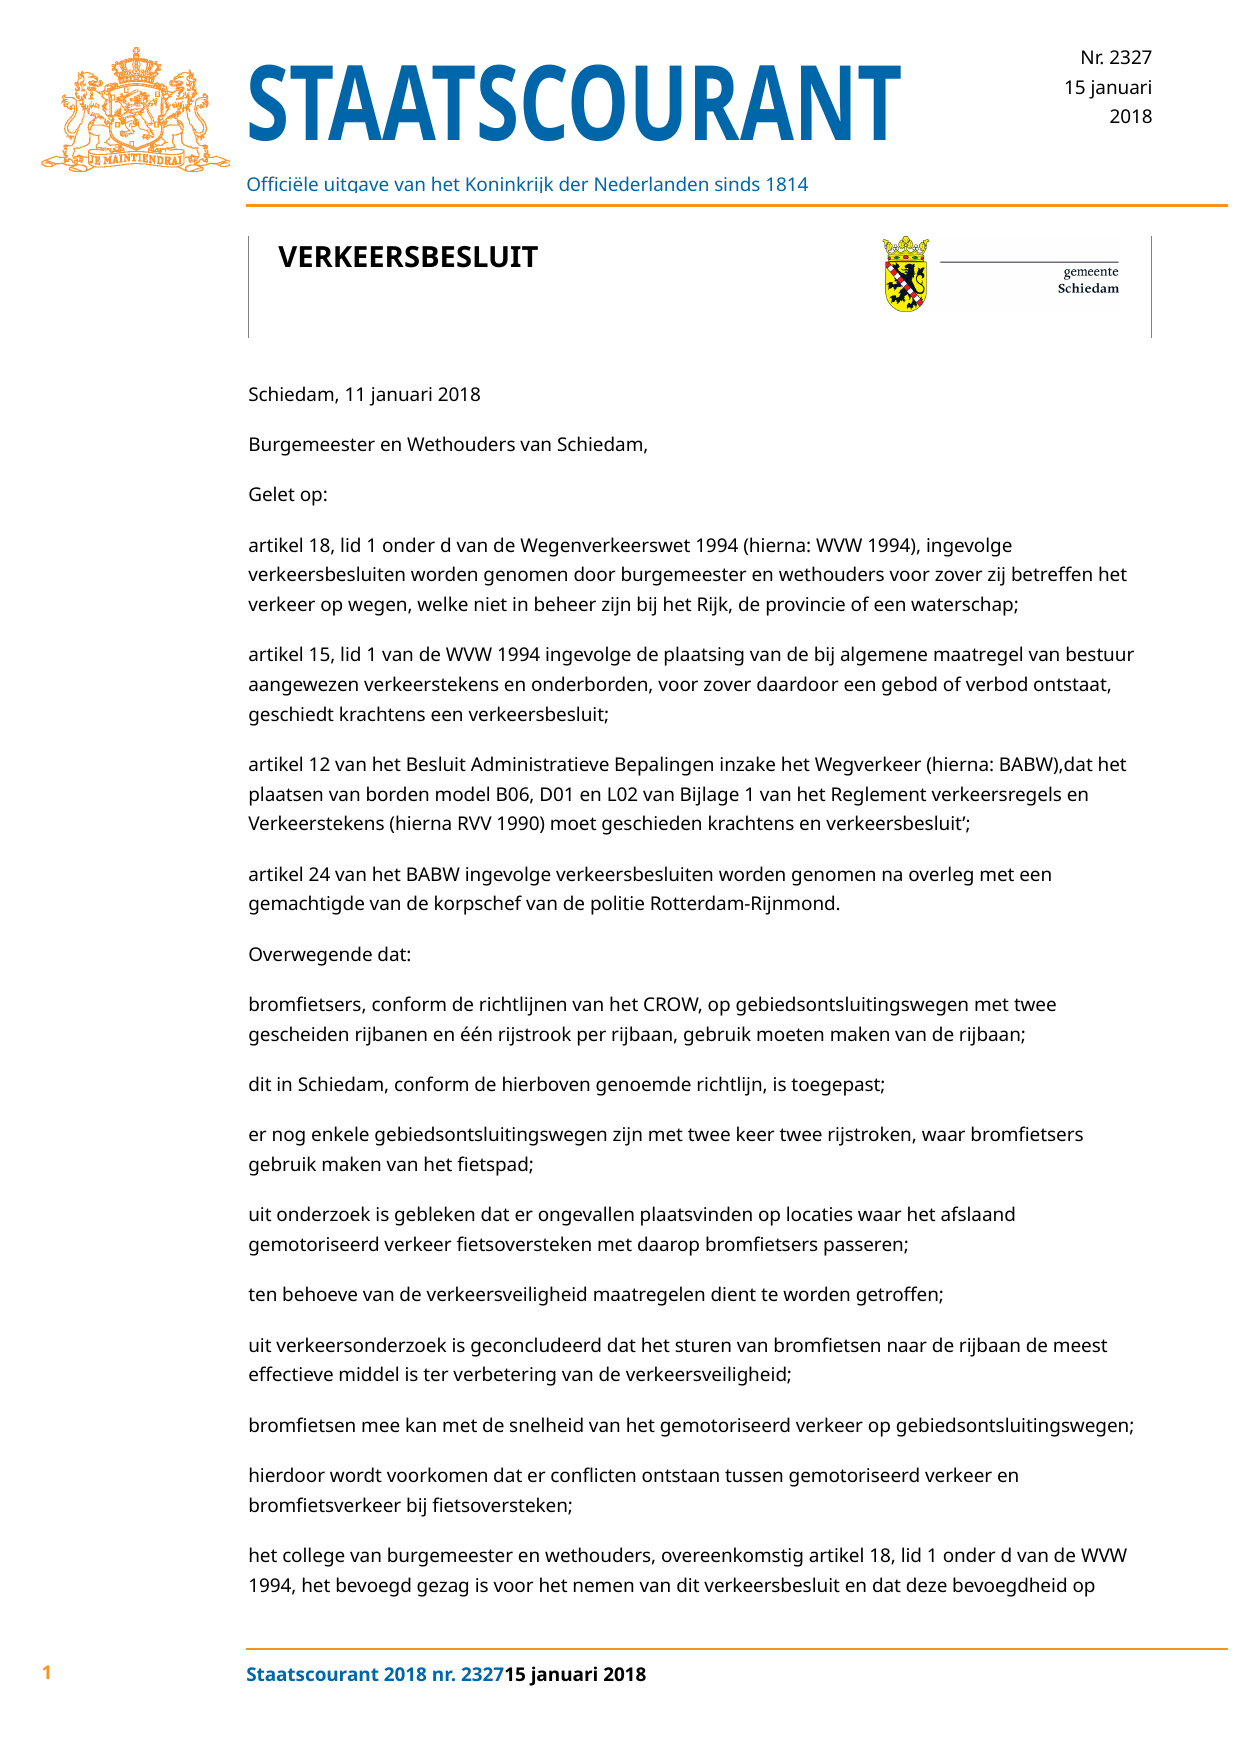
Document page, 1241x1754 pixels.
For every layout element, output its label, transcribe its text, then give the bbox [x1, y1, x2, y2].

text artikel 12 van het Besluit Administratieve Bepalingen inzake het Wegverkeer (hierna: BABW),dat het plaatsen van borden model B06, D01 en L02 van Bijlage 1 van het Reglement verkeersregels en Verkeerstekens (hierna RVV 1990) moet geschieden krachtens en verkeersbesluit’; [248, 751, 1152, 836]
text dit in Schiedam, conform de hierboven genoemde richtlijn, is toegepast; [248, 1071, 1152, 1097]
table_header [850, 236, 1151, 338]
text bromfietsen mee kan met de snelheid van het gemotoriseerd verkeer op gebiedsontsluitingswegen; [248, 1412, 1152, 1438]
text artikel 24 van het BABW ingevolge verkeersbesluiten worden genomen na overleg met een gemachtigde van de korpschef van de politie Rotterdam-Rijnmond. [248, 861, 1152, 916]
text hierdoor wordt voorkomen dat er conflicten ontstaan tussen gemotoriseerd verkeer en bromfietsverkeer bij fietsoversteken; [248, 1462, 1152, 1518]
text ten behoeve van de verkeersveiligheid maatregelen dient te worden getroffen; [248, 1282, 1152, 1307]
text Burgemeester en Wethouders van Schiedam, [248, 431, 1152, 457]
text Gelet op: [248, 482, 1152, 507]
picture [882, 236, 1119, 312]
text er nog enkele gebiedsontsluitingswegen zijn met twee keer twee rijstroken, waar bromfietsers gebruik maken van het fietspad; [248, 1122, 1152, 1177]
text uit verkeersonderzoek is geconcludeerd dat het sturen van bromfietsen naar de rijbaan de meest effectieve middel is ter verbetering van de verkeersveiligheid; [248, 1332, 1152, 1387]
picture [41, 47, 231, 172]
text Overwegende dat: [248, 941, 1152, 966]
text bromfietsers, conform de richtlijnen van het CROW, op gebiedsontsluitingswegen met twee gescheiden rijbanen en één rijstrook per rijbaan, gebruik moeten maken van de rijbaan; [248, 991, 1152, 1046]
text uit onderzoek is gebleken dat er ongevallen plaatsvinden op locaties waar het afslaand gemotoriseerd verkeer fietsoversteken met daarop bromfietsers passeren; [248, 1202, 1152, 1257]
text Schiedam, 11 januari 2018 [248, 381, 1152, 406]
text artikel 15, lid 1 van de WVW 1994 ingevolge de plaatsing van de bij algemene maatregel van bestuur aangewezen verkeerstekens en onderborden, voor zover daardoor een gebod of verbod ontstaat, geschiedt krachtens een verkeersbesluit; [248, 642, 1152, 726]
text artikel 18, lid 1 onder d van de Wegenverkeerswet 1994 (hierna: WVW 1994), ingevolge verkeersbesluiten worden genomen door burgemeester en wethouders voor zover zij betreffen het verkeer op wegen, welke niet in beheer zijn bij het Rijk, de provincie of een waterschap; [248, 532, 1152, 617]
table_header VERKEERSBESLUIT [249, 236, 850, 338]
text het college van burgemeester en wethouders, overeenkomstig artikel 18, lid 1 onder d van de WVW 1994, het bevoegd gezag is voor het nemen van dit verkeersbesluit en dat deze bevoegdheid op [248, 1542, 1152, 1598]
